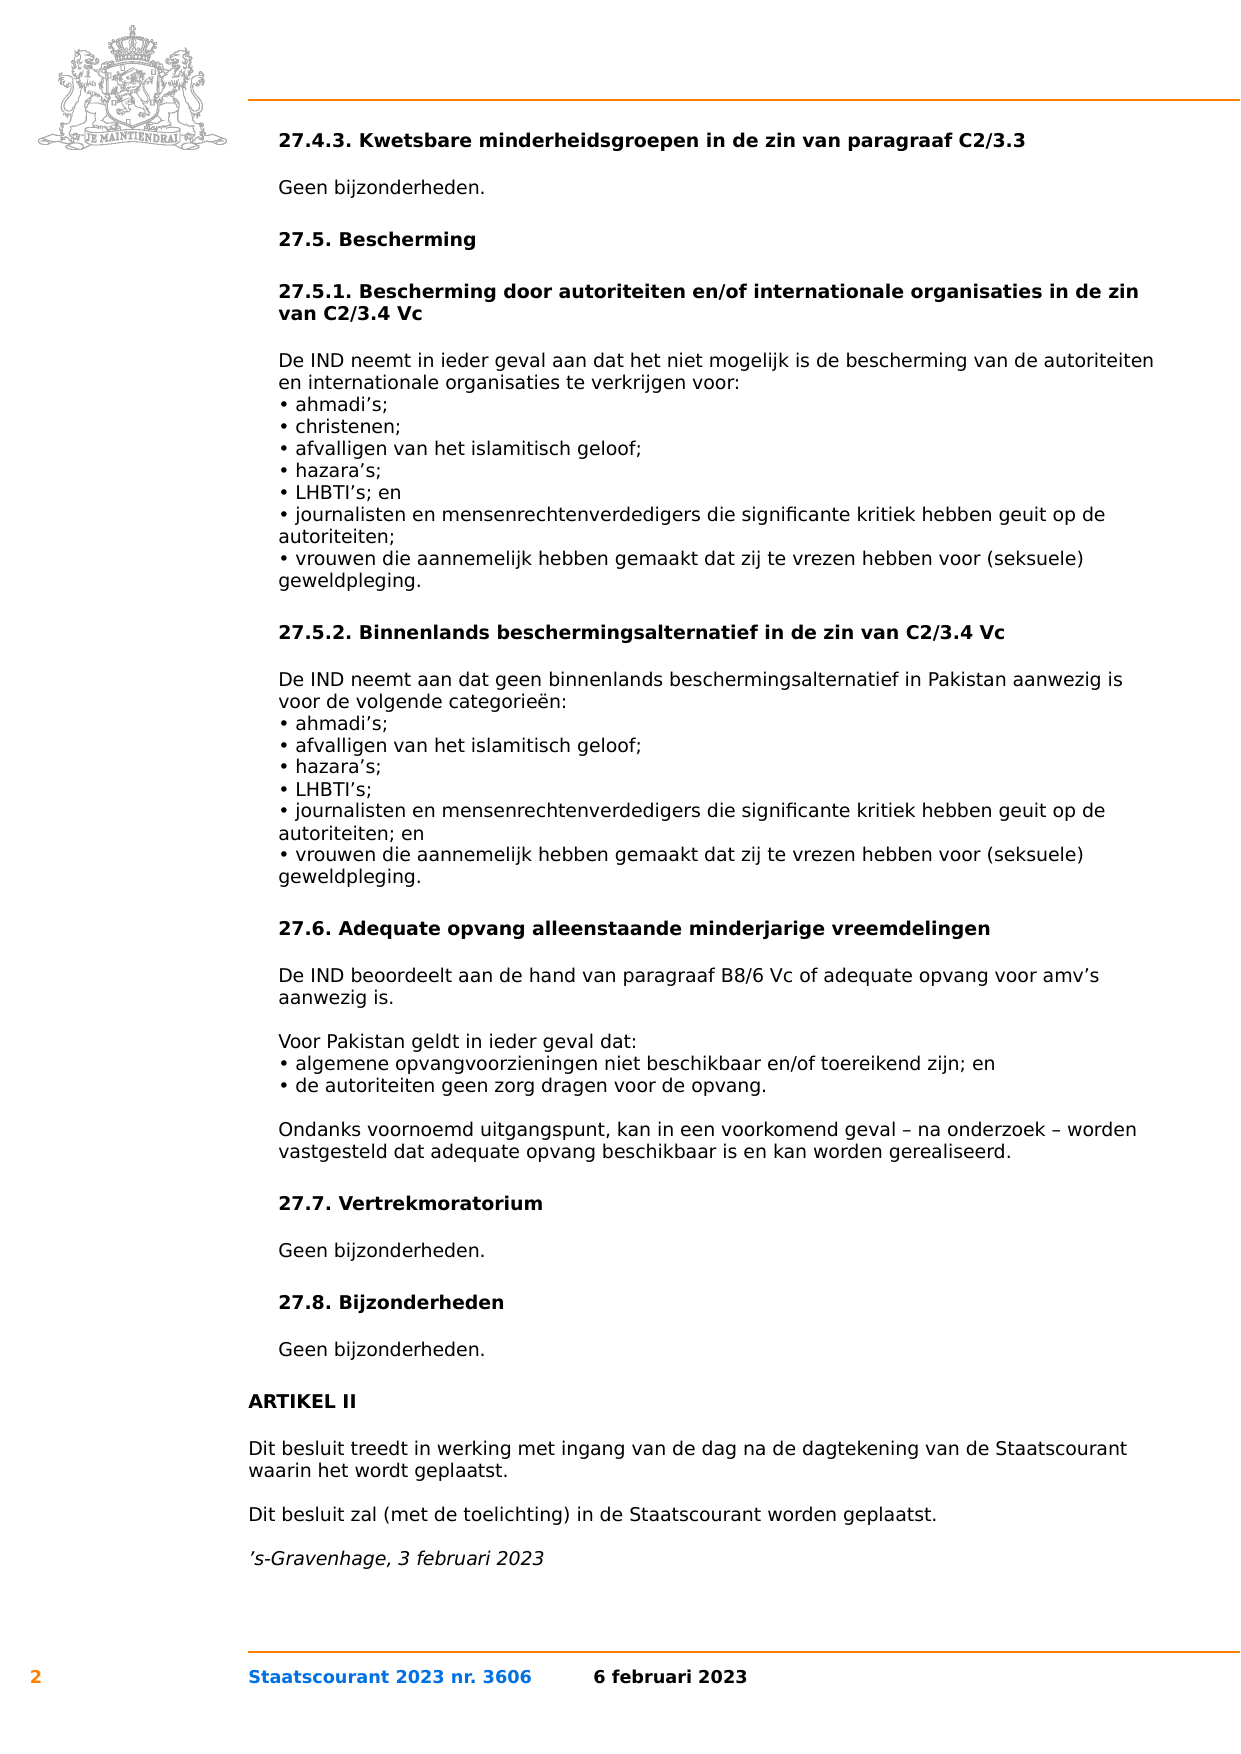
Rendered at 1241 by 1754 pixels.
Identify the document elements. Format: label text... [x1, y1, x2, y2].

text • journalisten en mensenrechtenverdedigers die significante kritiek hebben geuit op de autoriteiten; en [278, 800, 1163, 844]
text • LHBTI’s; en [278, 482, 1163, 504]
text • hazara’s; [278, 756, 1163, 778]
text Geen bijzonderheden. [278, 1339, 1163, 1361]
picture [38, 25, 227, 150]
text • journalisten en mensenrechtenverdedigers die significante kritiek hebben geuit op de autoriteiten; [278, 504, 1163, 548]
text Ondanks voornoemd uitgangspunt, kan in een voorkomend geval – na onderzoek – worden vastgesteld dat adequate opvang beschikbaar is en kan worden gerealiseerd. [278, 1119, 1163, 1163]
text • afvalligen van het islamitisch geloof; [278, 438, 1163, 460]
subtitle 27.5. Bescherming [278, 229, 1163, 251]
text Dit besluit treedt in werking met ingang van de dag na de dagtekening van de Staatscourant waarin het wordt geplaatst. [248, 1438, 1163, 1482]
text De IND neemt aan dat geen binnenlands beschermingsalternatief in Pakistan aanwezig is voor de volgende categorieën: [278, 668, 1163, 712]
text • LHBTI’s; [278, 778, 1163, 800]
text • afvalligen van het islamitisch geloof; [278, 734, 1163, 756]
text • vrouwen die aannemelijk hebben gemaakt dat zij te vrezen hebben voor (seksuele) geweldpleging. [278, 844, 1163, 888]
text • ahmadi’s; [278, 712, 1163, 734]
text Geen bijzonderheden. [278, 1240, 1163, 1262]
text Dit besluit zal (met de toelichting) in de Staatscourant worden geplaatst. [248, 1504, 1163, 1526]
subtitle ARTIKEL II [248, 1391, 1163, 1413]
text De IND neemt in ieder geval aan dat het niet mogelijk is de bescherming van de autoriteiten en internationale organisaties te verkrijgen voor: [278, 350, 1163, 394]
text Geen bijzonderheden. [278, 177, 1163, 199]
text • algemene opvangvoorzieningen niet beschikbaar en/of toereikend zijn; en [278, 1053, 1163, 1075]
text • de autoriteiten geen zorg dragen voor de opvang. [278, 1075, 1163, 1097]
subtitle 27.6. Adequate opvang alleenstaande minderjarige vreemdelingen [278, 918, 1163, 940]
text • christenen; [278, 416, 1163, 438]
subtitle 27.7. Vertrekmoratorium [278, 1193, 1163, 1215]
text • vrouwen die aannemelijk hebben gemaakt dat zij te vrezen hebben voor (seksuele) geweldpleging. [278, 548, 1163, 592]
text • hazara’s; [278, 460, 1163, 482]
subtitle 27.5.1. Bescherming door autoriteiten en/of internationale organisaties in de zin van C2/3.4 Vc [278, 281, 1163, 325]
subtitle 27.8. Bijzonderheden [278, 1292, 1163, 1314]
subtitle 27.4.3. Kwetsbare minderheidsgroepen in de zin van paragraaf C2/3.3 [278, 130, 1163, 152]
text De IND beoordeelt aan de hand van paragraaf B8/6 Vc of adequate opvang voor amv’s aanwezig is. [278, 965, 1163, 1009]
subtitle 27.5.2. Binnenlands beschermingsalternatief in de zin van C2/3.4 Vc [278, 622, 1163, 643]
text ’s-Gravenhage, 3 februari 2023 [248, 1547, 1163, 1569]
text • ahmadi’s; [278, 394, 1163, 416]
text Voor Pakistan geldt in ieder geval dat: [278, 1031, 1163, 1053]
